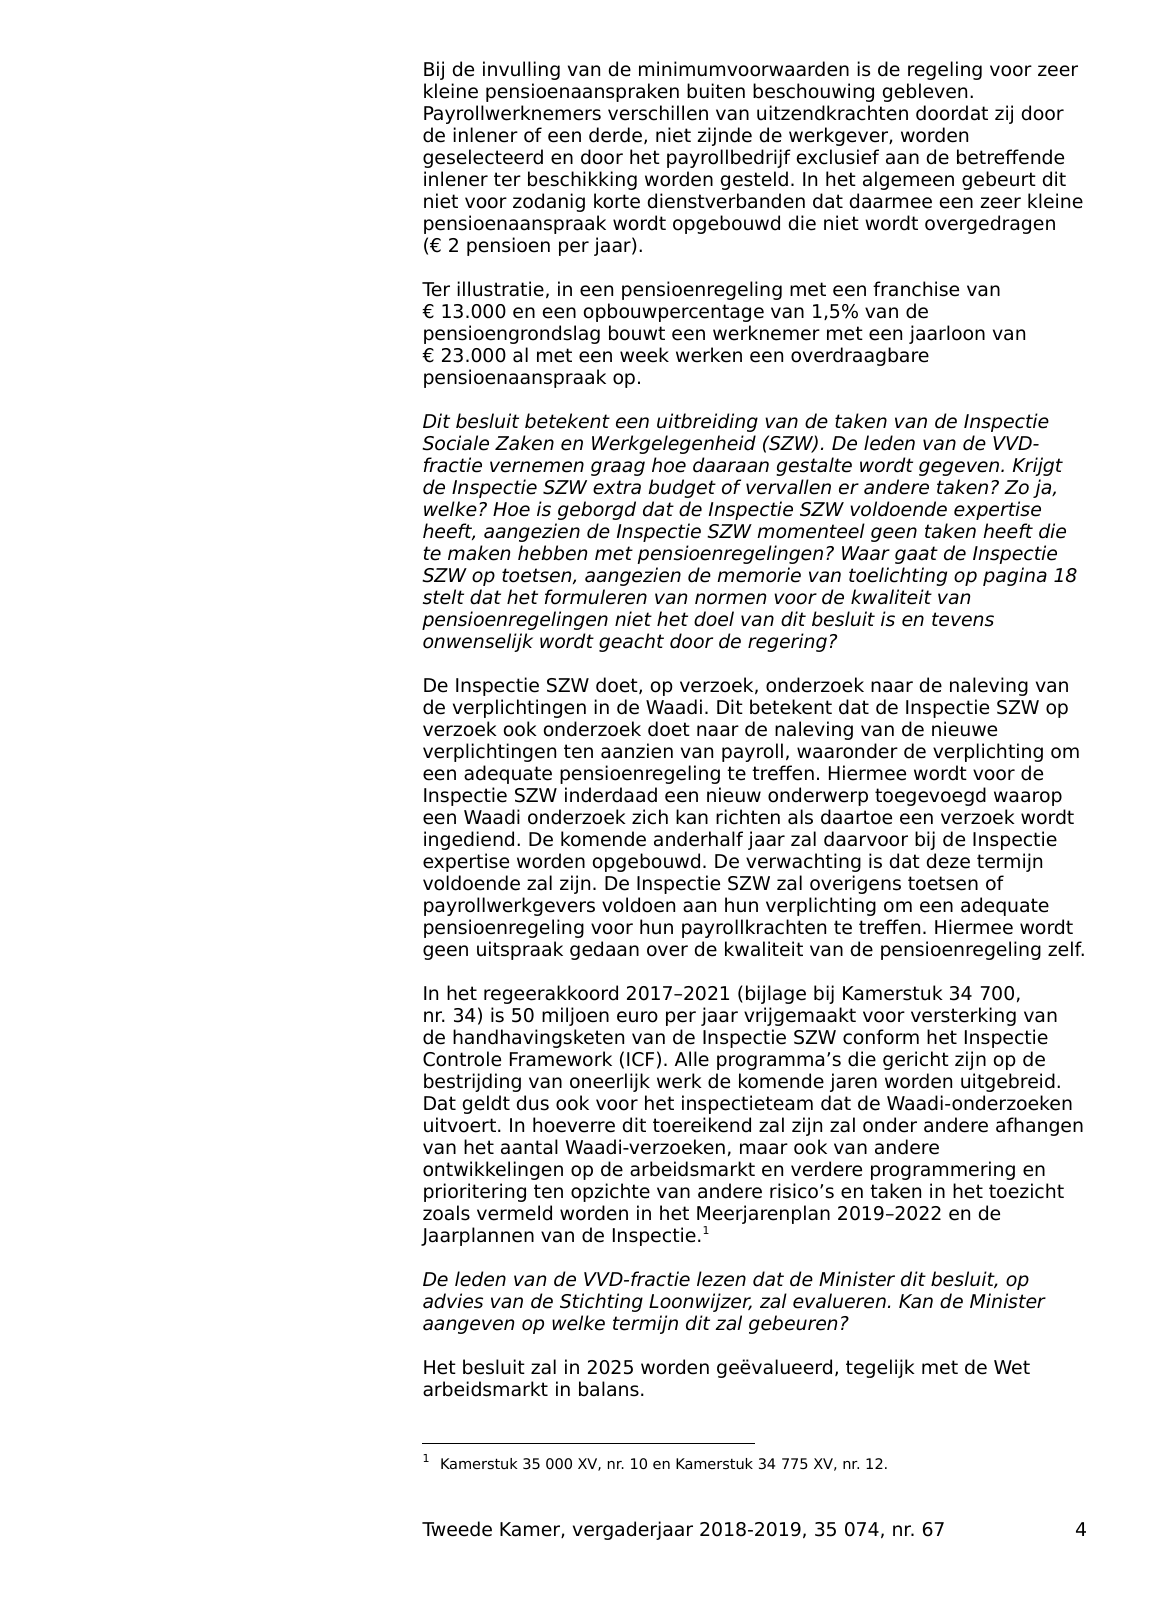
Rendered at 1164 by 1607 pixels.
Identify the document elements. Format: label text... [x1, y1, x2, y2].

text Het besluit zal in 2025 worden geëvalueerd, tegelijk met de Wet arbeidsmarkt in balans. [422, 1357, 1087, 1401]
text In het regeerakkoord 2017–2021 (bijlage bij Kamerstuk 34 700, nr. 34) is 50 miljoen euro per jaar vrijgemaakt voor versterking van de handhavingsketen van de Inspectie SZW conform het Inspectie Controle Framework (ICF). Alle programma’s die gericht zijn op de bestrijding van oneerlijk werk de komende jaren worden uitgebreid. Dat geldt dus ook voor het inspectieteam dat de Waadi-onderzoeken uitvoert. In hoeverre dit toereikend zal zijn zal onder andere afhangen van het aantal Waadi-verzoeken, maar ook van andere ontwikkelingen op de arbeidsmarkt en verdere programmering en prioritering ten opzichte van andere risico’s en taken in het toezicht zoals vermeld worden in het Meerjarenplan 2019–2022 en de Jaarplannen van de Inspectie. [422, 983, 1087, 1247]
text Dit besluit betekent een uitbreiding van de taken van de Inspectie Sociale Zaken en Werkgelegenheid (SZW). De leden van de VVD-fractie vernemen graag hoe daaraan gestalte wordt gegeven. Krijgt de Inspectie SZW extra budget of vervallen er andere taken? Zo ja, welke? Hoe is geborgd dat de Inspectie SZW voldoende expertise heeft, aangezien de Inspectie SZW momenteel geen taken heeft die te maken hebben met pensioenregelingen? Waar gaat de Inspectie SZW op toetsen, aangezien de memorie van toelichting op pagina 18 stelt dat het formuleren van normen voor de kwaliteit van pensioenregelingen niet het doel van dit besluit is en tevens onwenselijk wordt geacht door de regering? [422, 411, 1087, 653]
text De leden van de VVD-fractie lezen dat de Minister dit besluit, op advies van de Stichting Loonwijzer, zal evalueren. Kan de Minister aangeven op welke termijn dit zal gebeuren? [422, 1269, 1087, 1335]
text De Inspectie SZW doet, op verzoek, onderzoek naar de naleving van de verplichtingen in de Waadi. Dit betekent dat de Inspectie SZW op verzoek ook onderzoek doet naar de naleving van de nieuwe verplichtingen ten aanzien van payroll, waaronder de verplichting om een adequate pensioenregeling te treffen. Hiermee wordt voor de Inspectie SZW inderdaad een nieuw onderwerp toegevoegd waarop een Waadi onderzoek zich kan richten als daartoe een verzoek wordt ingediend. De komende anderhalf jaar zal daarvoor bij de Inspectie expertise worden opgebouwd. De verwachting is dat deze termijn voldoende zal zijn. De Inspectie SZW zal overigens toetsen of payrollwerkgevers voldoen aan hun verplichting om een adequate pensioenregeling voor hun payrollkrachten te treffen. Hiermee wordt geen uitspraak gedaan over de kwaliteit van de pensioenregeling zelf. [422, 675, 1087, 961]
text Ter illustratie, in een pensioenregeling met een franchise van € 13.000 en een opbouwpercentage van 1,5% van de pensioengrondslag bouwt een werknemer met een jaarloon van € 23.000 al met een week werken een overdraagbare pensioenaanspraak op. [422, 279, 1087, 389]
text Bij de invulling van de minimumvoorwaarden is de regeling voor zeer kleine pensioenaanspraken buiten beschouwing gebleven. Payrollwerknemers verschillen van uitzendkrachten doordat zij door de inlener of een derde, niet zijnde de werkgever, worden geselecteerd en door het payrollbedrijf exclusief aan de betreffende inlener ter beschikking worden gesteld. In het algemeen gebeurt dit niet voor zodanig korte dienstverbanden dat daarmee een zeer kleine pensioenaanspraak wordt opgebouwd die niet wordt overgedragen (€ 2 pensioen per jaar). [422, 59, 1087, 257]
text Kamerstuk 35 000 XV, nr. 10 en Kamerstuk 34 775 XV, nr. 12. [422, 1452, 1087, 1474]
